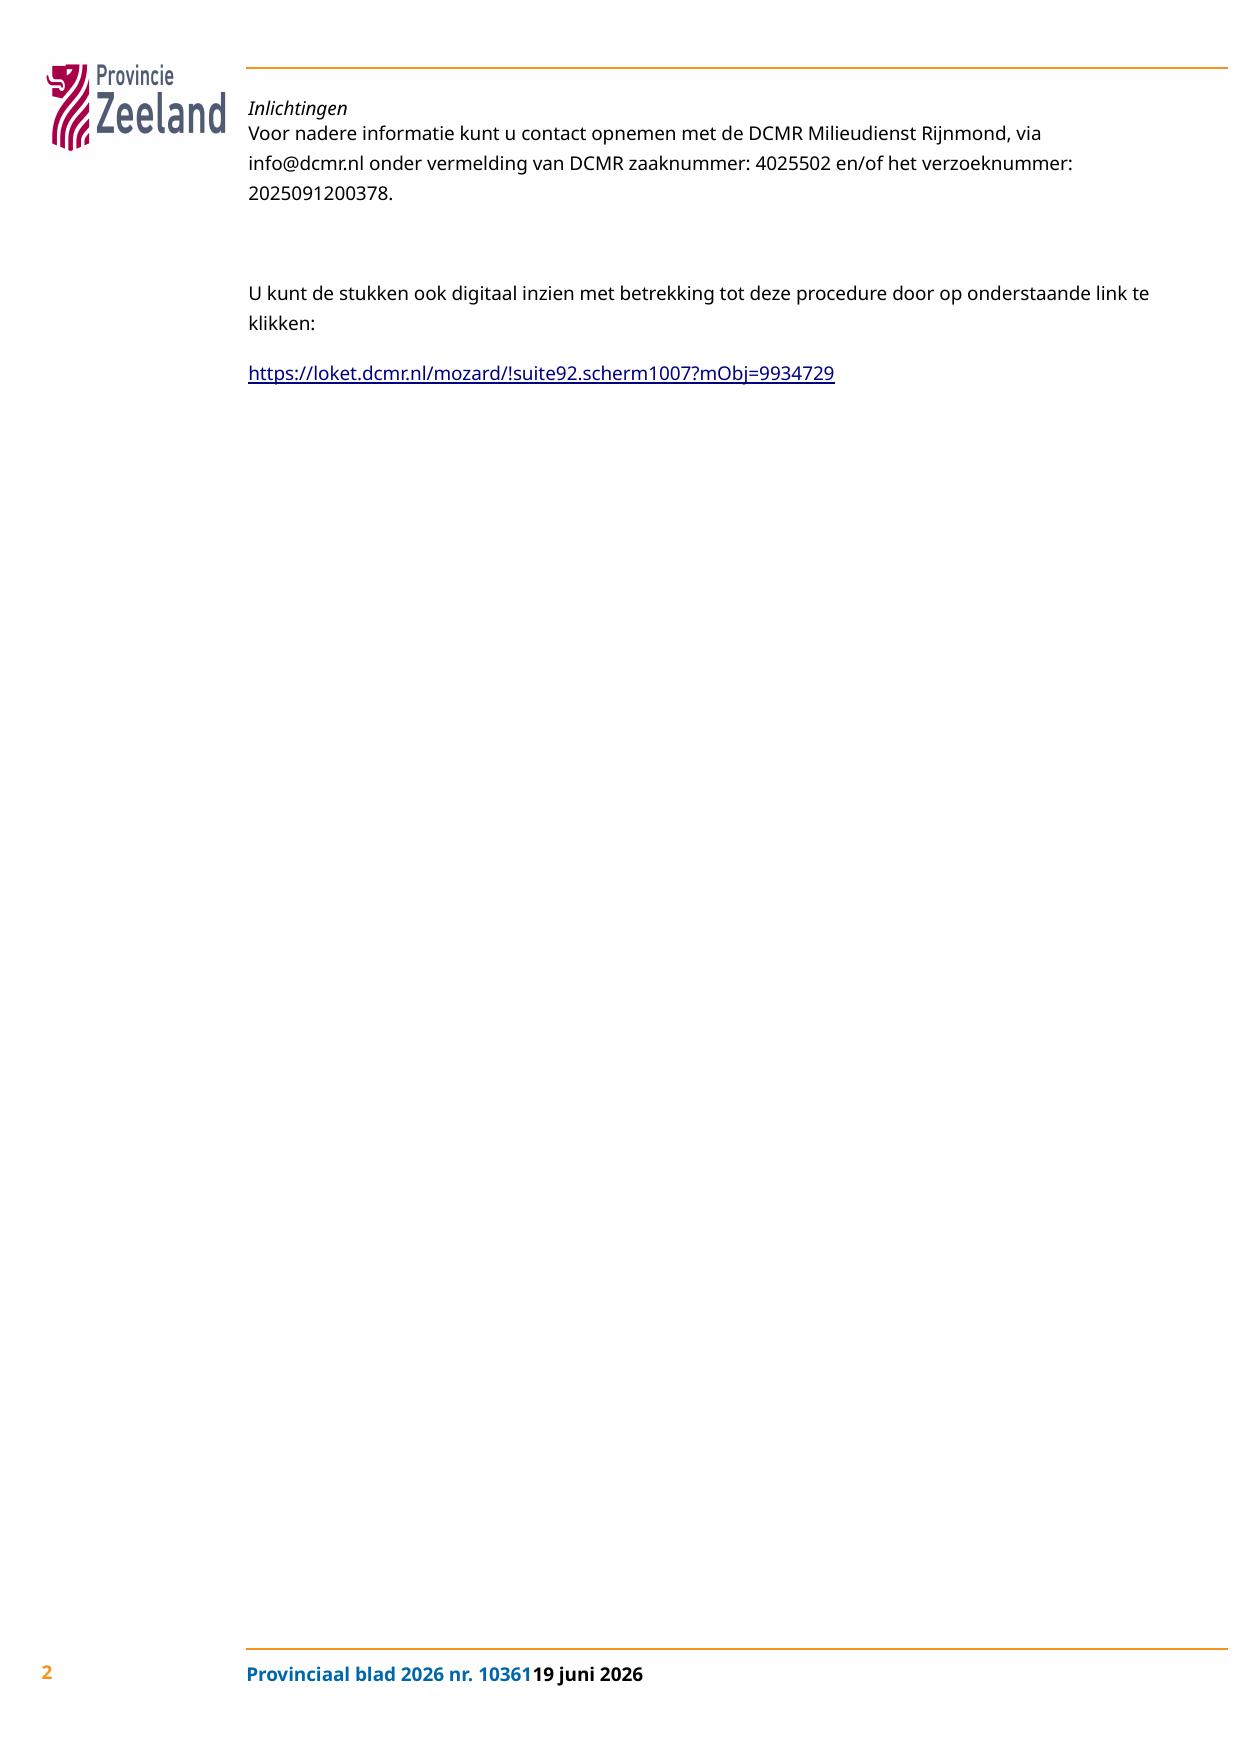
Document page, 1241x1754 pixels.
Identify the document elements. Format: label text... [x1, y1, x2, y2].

picture [41, 47, 231, 172]
text https://loket.dcmr.nl/mozard/!suite92.scherm1007?mObj=9934729 [248, 361, 1152, 386]
text Voor nadere informatie kunt u contact opnemen met de DCMR Milieudienst Rijnmond, via info@dcmr.nl onder vermelding van DCMR zaaknummer: 4025502 en/of het verzoeknummer: 2025091200378. [248, 121, 1152, 205]
text U kunt de stukken ook digitaal inzien met betrekking tot deze procedure door op onderstaande link te klikken: [248, 281, 1152, 336]
text Inlichtingen [248, 95, 1152, 121]
